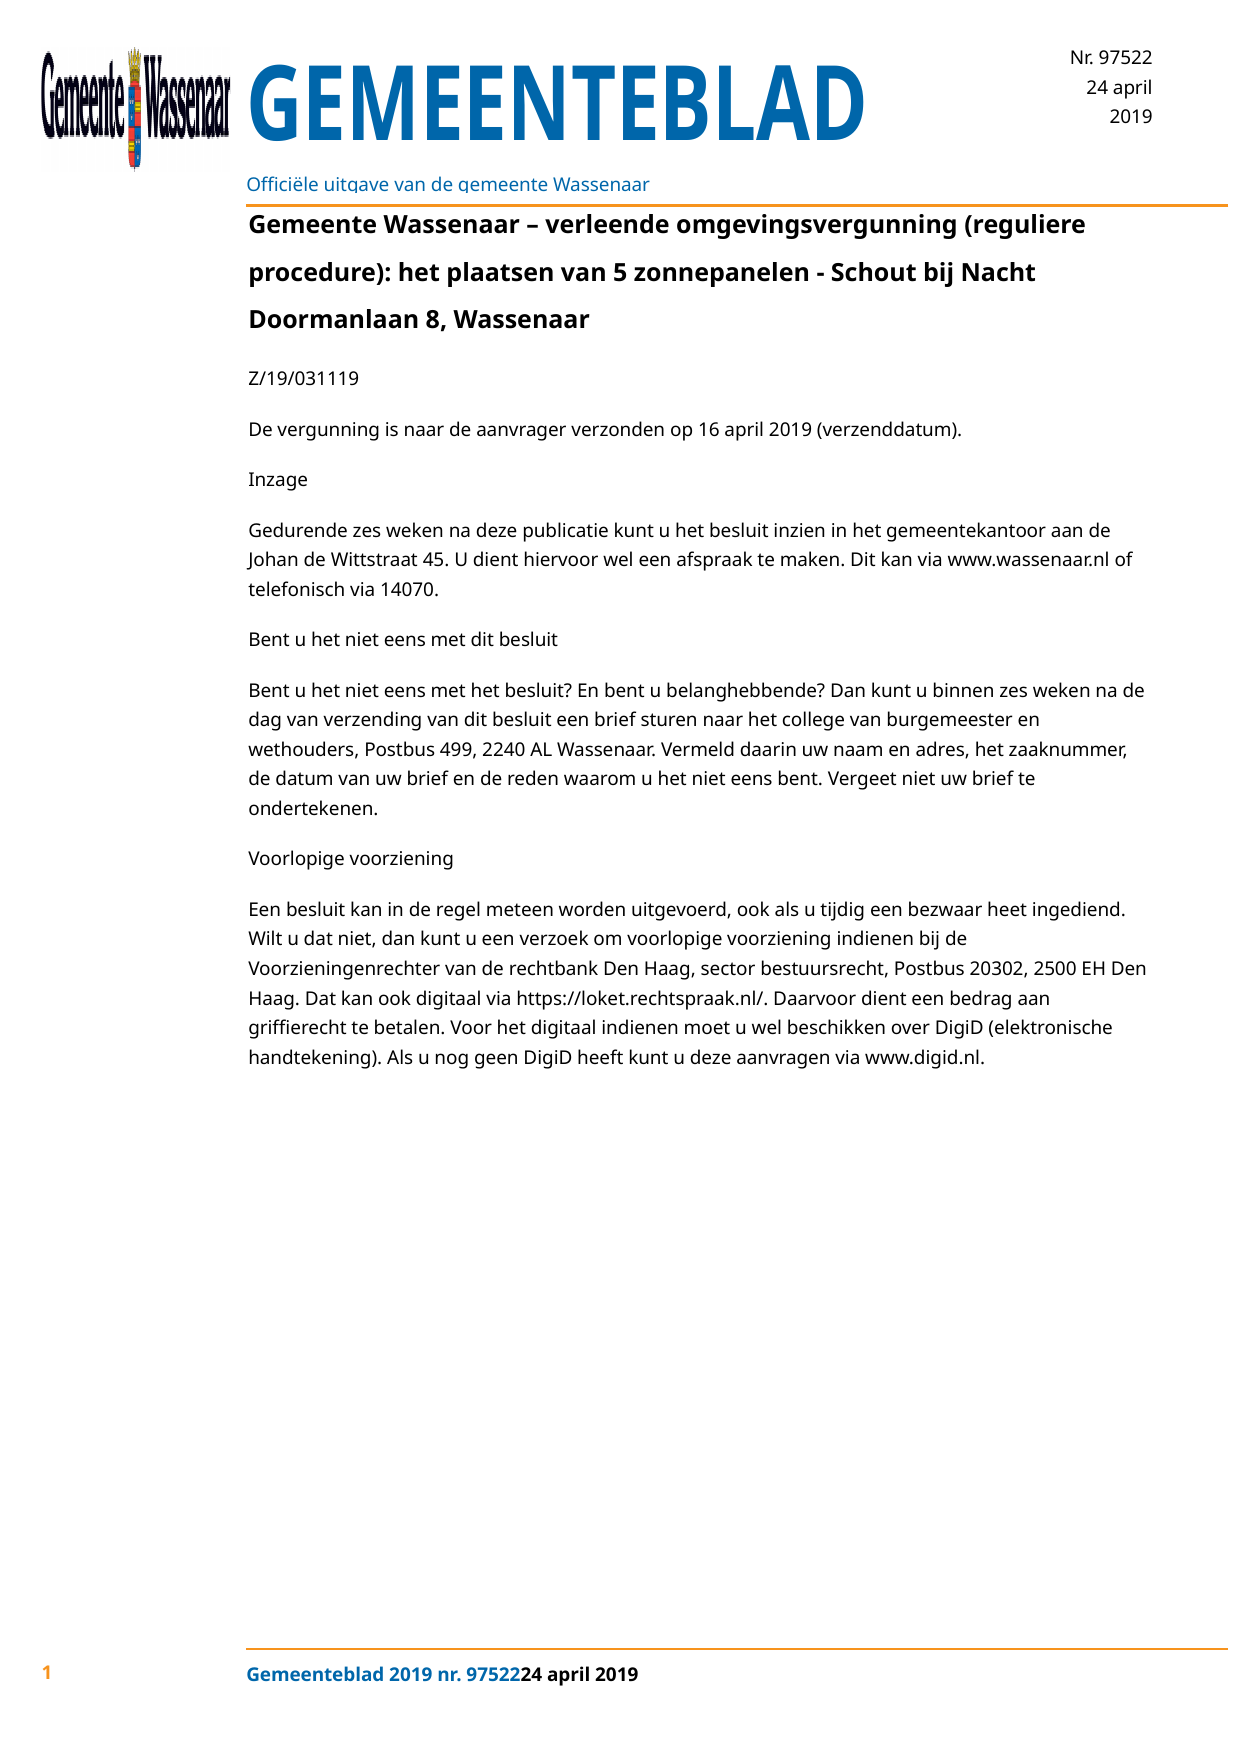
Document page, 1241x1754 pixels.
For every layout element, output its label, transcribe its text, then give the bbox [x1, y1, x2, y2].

text Bent u het niet eens met dit besluit [248, 626, 1152, 652]
text Inzage [248, 466, 1152, 492]
text Gedurende zes weken na deze publicatie kunt u het besluit inzien in het gemeentekantoor aan de Johan de Wittstraat 45. U dient hiervoor wel een afspraak te maken. Dit kan via www.wassenaar.nl of telefonisch via 14070. [248, 517, 1152, 602]
text Gemeente Wassenaar – verleende omgevingsvergunning (reguliere procedure): het plaatsen van 5 zonnepanelen - Schout bij Nacht Doormanlaan 8, Wassenaar [248, 207, 1152, 336]
text Voorlopige voorziening [248, 846, 1152, 871]
text Z/19/031119 [248, 366, 1152, 391]
text De vergunning is naar de aanvrager verzonden op 16 april 2019 (verzenddatum). [248, 416, 1152, 442]
picture [41, 47, 231, 172]
text Een besluit kan in de regel meteen worden uitgevoerd, ook als u tijdig een bezwaar heet ingediend. Wilt u dat niet, dan kunt u een verzoek om voorlopige voorziening indienen bij de Voorzieningenrechter van de rechtbank Den Haag, sector bestuursrecht, Postbus 20302, 2500 EH Den Haag. Dat kan ook digitaal via https://loket.rechtspraak.nl/. Daarvoor dient een bedrag aan griffierecht te betalen. Voor het digitaal indienen moet u wel beschikken over DigiD (elektronische handtekening). Als u nog geen DigiD heeft kunt u deze aanvragen via www.digid.nl. [248, 896, 1152, 1069]
text Bent u het niet eens met het besluit? En bent u belanghebbende? Dan kunt u binnen zes weken na de dag van verzending van dit besluit een brief sturen naar het college van burgemeester en wethouders, Postbus 499, 2240 AL Wassenaar. Vermeld daarin uw naam en adres, het zaaknummer, de datum van uw brief en de reden waarom u het niet eens bent. Vergeet niet uw brief te ondertekenen. [248, 677, 1152, 821]
